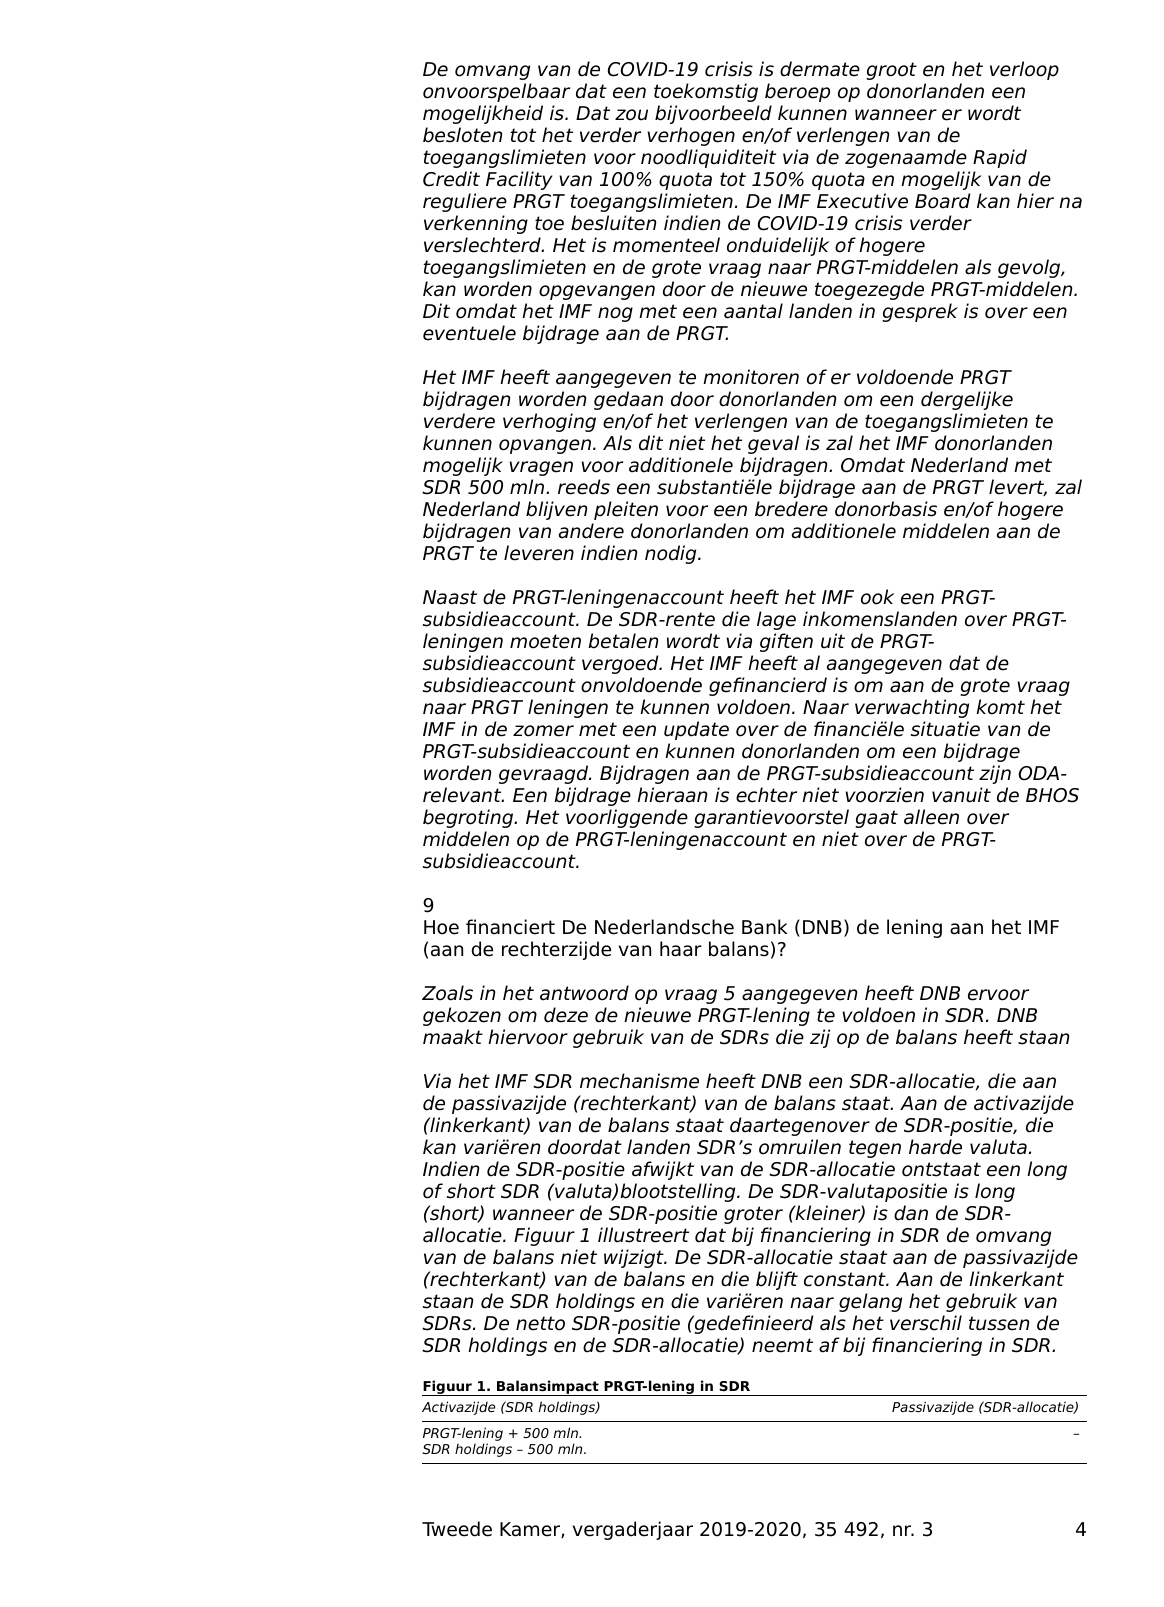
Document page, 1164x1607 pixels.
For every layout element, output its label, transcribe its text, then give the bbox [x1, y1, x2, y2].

table_header Figuur 1. Balansimpact PRGT-lening in SDR [422, 1379, 1087, 1394]
table_cell Activazijde (SDR holdings) [422, 1396, 754, 1421]
text Via het IMF SDR mechanisme heeft DNB een SDR-allocatie, die aan de passivazijde (rechterkant) van de balans staat. Aan de activazijde (linkerkant) van de balans staat daartegenover de SDR-positie, die kan variëren doordat landen SDR’s omruilen tegen harde valuta. Indien de SDR-positie afwijkt van de SDR-allocatie ontstaat een long of short SDR (valuta)blootstelling. De SDR-valutapositie is long (short) wanneer de SDR-positie groter (kleiner) is dan de SDR-allocatie. Figuur 1 illustreert dat bij financiering in SDR de omvang van de balans niet wijzigt. De SDR-allocatie staat aan de passivazijde (rechterkant) van de balans en die blijft constant. Aan de linkerkant staan de SDR holdings en die variëren naar gelang het gebruik van SDRs. De netto SDR-positie (gedefinieerd als het verschil tussen de SDR holdings en de SDR-allocatie) neemt af bij financiering in SDR. [422, 1071, 1087, 1357]
text Zoals in het antwoord op vraag 5 aangegeven heeft DNB ervoor gekozen om deze de nieuwe PRGT-lening te voldoen in SDR. DNB maakt hiervoor gebruik van de SDRs die zij op de balans heeft staan [422, 983, 1087, 1049]
text Hoe financiert De Nederlandsche Bank (DNB) de lening aan het IMF (aan de rechterzijde van haar balans)? [422, 917, 1087, 961]
table_cell PRGT-lening + 500 mln. SDR holdings – 500 mln. [422, 1422, 754, 1462]
table_cell Passivazijde (SDR-allocatie) [754, 1396, 1087, 1421]
table_cell – [754, 1422, 1087, 1462]
text De omvang van de COVID-19 crisis is dermate groot en het verloop onvoorspelbaar dat een toekomstig beroep op donorlanden een mogelijkheid is. Dat zou bijvoorbeeld kunnen wanneer er wordt besloten tot het verder verhogen en/of verlengen van de toegangslimieten voor noodliquiditeit via de zogenaamde Rapid Credit Facility van 100% quota tot 150% quota en mogelijk van de reguliere PRGT toegangslimieten. De IMF Executive Board kan hier na verkenning toe besluiten indien de COVID-19 crisis verder verslechterd. Het is momenteel onduidelijk of hogere toegangslimieten en de grote vraag naar PRGT-middelen als gevolg, kan worden opgevangen door de nieuwe toegezegde PRGT-middelen. Dit omdat het IMF nog met een aantal landen in gesprek is over een eventuele bijdrage aan de PRGT. [422, 59, 1087, 345]
text Naast de PRGT-leningenaccount heeft het IMF ook een PRGT-subsidieaccount. De SDR-rente die lage inkomenslanden over PRGT-leningen moeten betalen wordt via giften uit de PRGT-subsidieaccount vergoed. Het IMF heeft al aangegeven dat de subsidieaccount onvoldoende gefinancierd is om aan de grote vraag naar PRGT leningen te kunnen voldoen. Naar verwachting komt het IMF in de zomer met een update over de financiële situatie van de PRGT-subsidieaccount en kunnen donorlanden om een bijdrage worden gevraagd. Bijdragen aan de PRGT-subsidieaccount zijn ODA-relevant. Een bijdrage hieraan is echter niet voorzien vanuit de BHOS begroting. Het voorliggende garantievoorstel gaat alleen over middelen op de PRGT-leningenaccount en niet over de PRGT-subsidieaccount. [422, 587, 1087, 873]
text 9 [422, 895, 1087, 917]
text Het IMF heeft aangegeven te monitoren of er voldoende PRGT bijdragen worden gedaan door donorlanden om een dergelijke verdere verhoging en/of het verlengen van de toegangslimieten te kunnen opvangen. Als dit niet het geval is zal het IMF donorlanden mogelijk vragen voor additionele bijdragen. Omdat Nederland met SDR 500 mln. reeds een substantiële bijdrage aan de PRGT levert, zal Nederland blijven pleiten voor een bredere donorbasis en/of hogere bijdragen van andere donorlanden om additionele middelen aan de PRGT te leveren indien nodig. [422, 367, 1087, 565]
